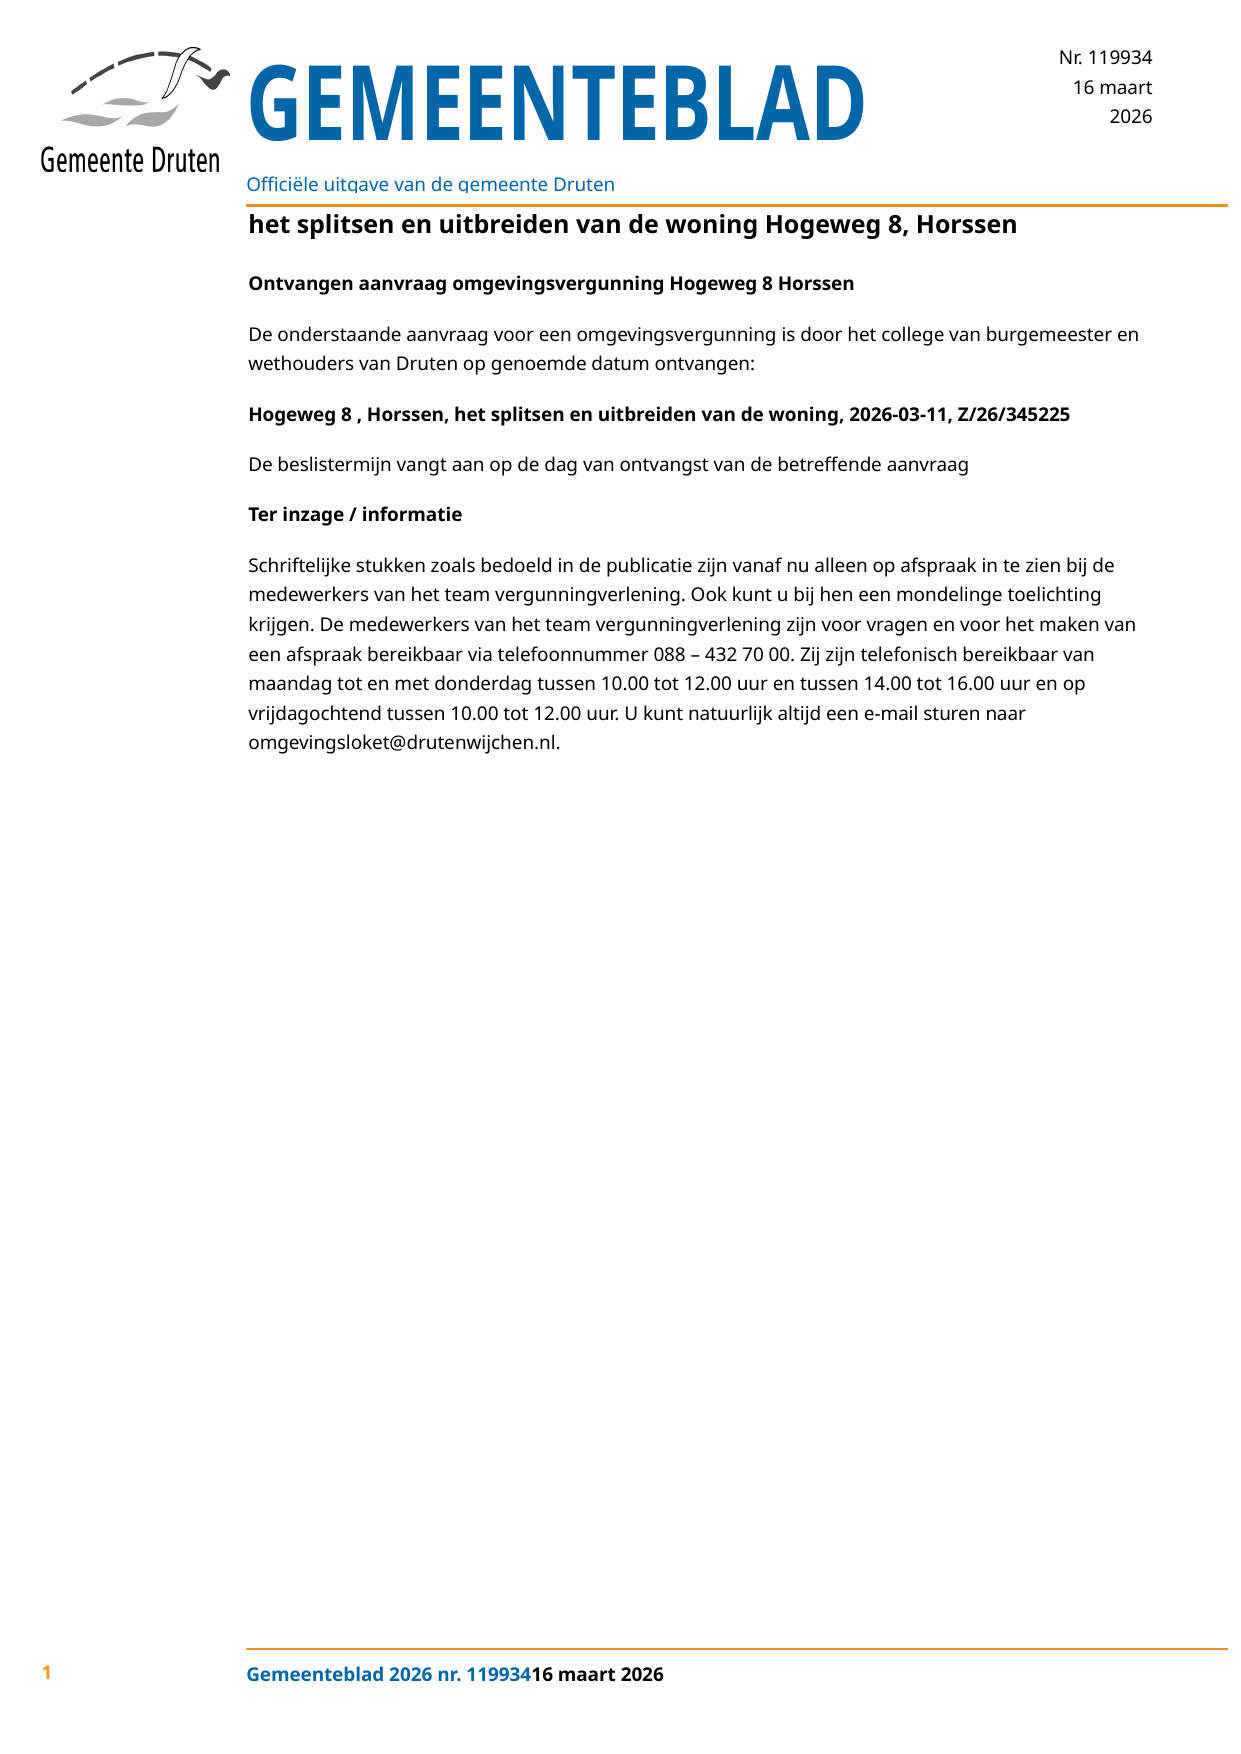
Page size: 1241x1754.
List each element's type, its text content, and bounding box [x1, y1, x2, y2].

picture [41, 47, 231, 172]
text Schriftelijke stukken zoals bedoeld in de publicatie zijn vanaf nu alleen op afspraak in te zien bij de medewerkers van het team vergunningverlening. Ook kunt u bij hen een mondelinge toelichting krijgen. De medewerkers van het team vergunningverlening zijn voor vragen en voor het maken van een afspraak bereikbaar via telefoonnummer 088 – 432 70 00. Zij zijn telefonisch bereikbaar van maandag tot en met donderdag tussen 10.00 tot 12.00 uur en tussen 14.00 tot 16.00 uur en op vrijdagochtend tussen 10.00 tot 12.00 uur. U kunt natuurlijk altijd een e-mail sturen naar omgevingsloket@drutenwijchen.nl. [248, 552, 1152, 755]
text Hogeweg 8 , Horssen, het splitsen en uitbreiden van de woning, 2026-03-11, Z/26/345225 [248, 401, 1152, 426]
text Ter inzage / informatie [248, 502, 1152, 527]
text De beslistermijn vangt aan op de dag van ontvangst van de betreffende aanvraag [248, 451, 1152, 477]
text het splitsen en uitbreiden van de woning Hogeweg 8, Horssen [248, 207, 1152, 241]
text Ontvangen aanvraag omgevingsvergunning Hogeweg 8 Horssen [248, 270, 1152, 296]
text De onderstaande aanvraag voor een omgevingsvergunning is door het college van burgemeester en wethouders van Druten op genoemde datum ontvangen: [248, 321, 1152, 376]
